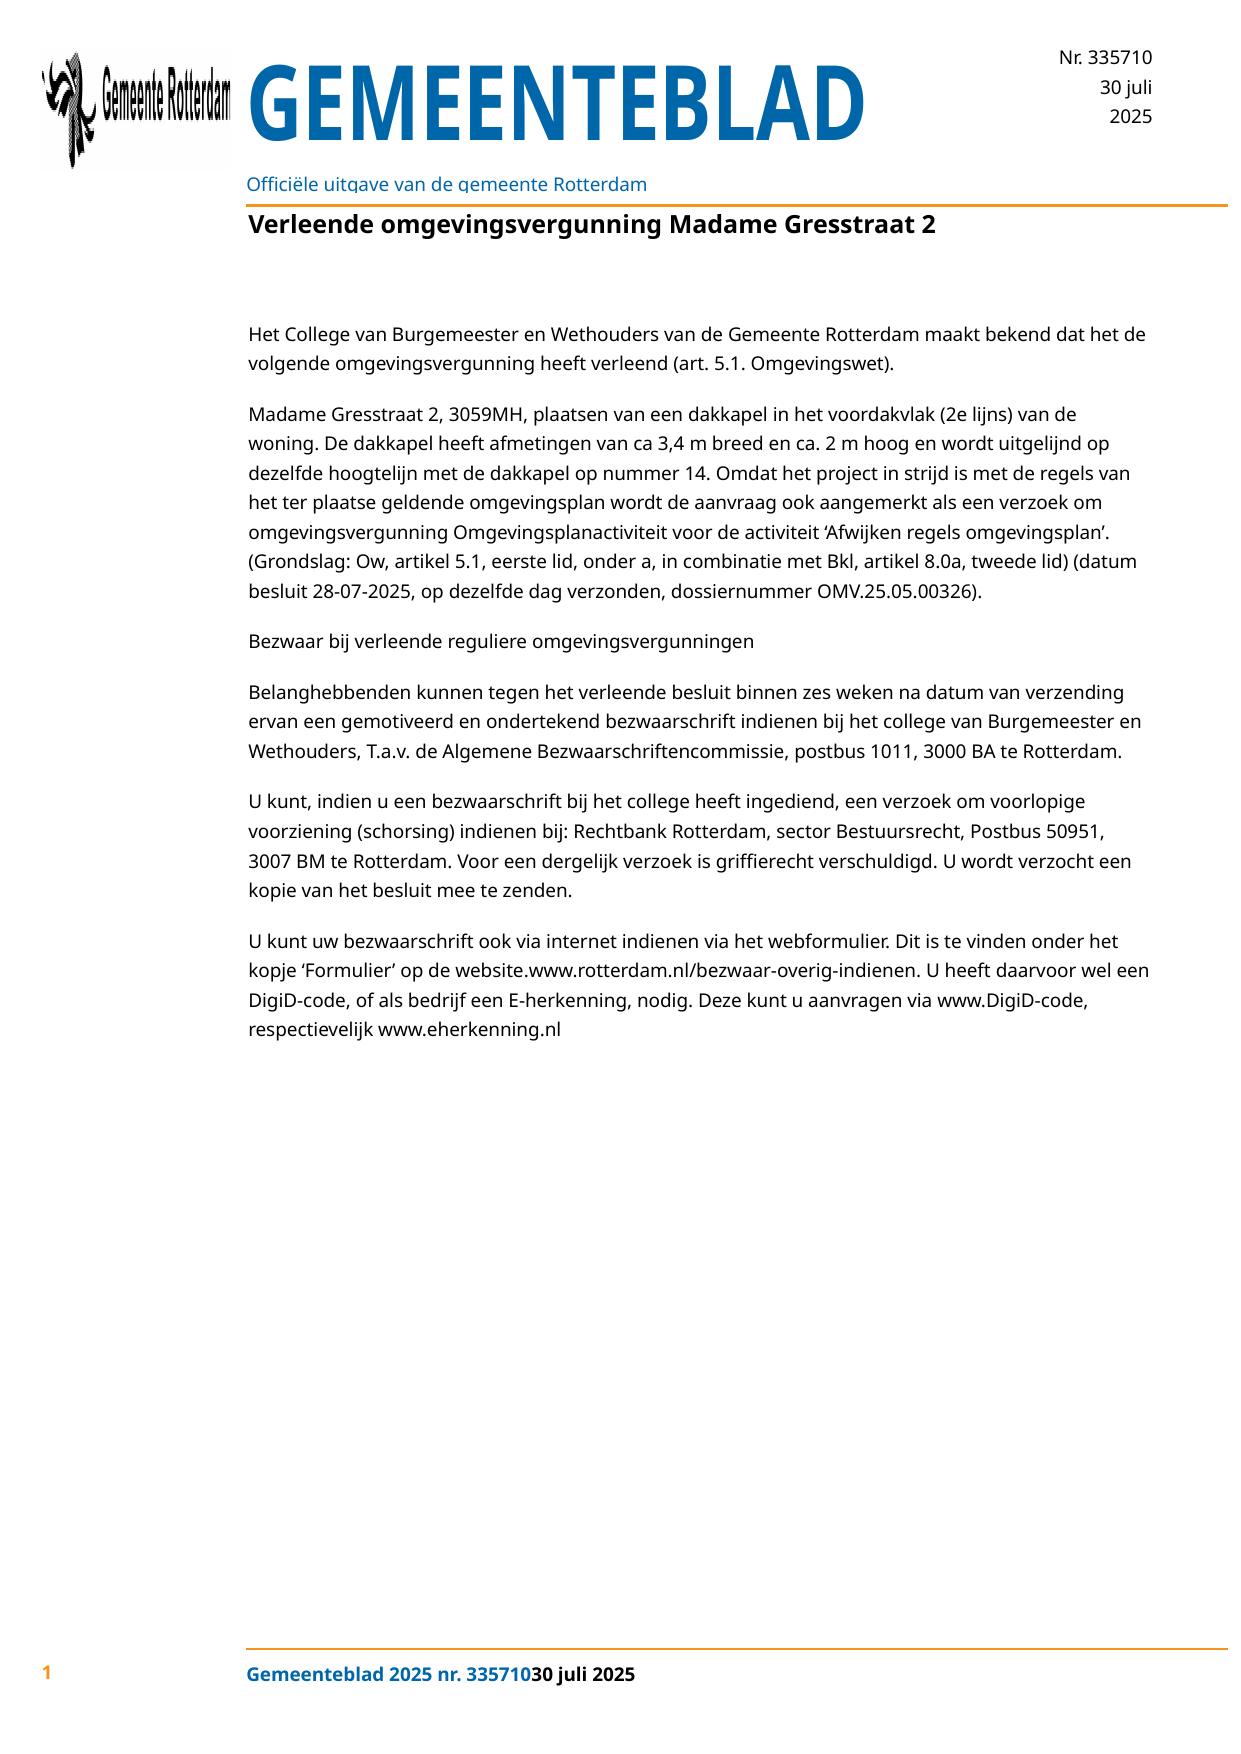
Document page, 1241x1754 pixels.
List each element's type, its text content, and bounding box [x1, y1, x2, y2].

text U kunt uw bezwaarschrift ook via internet indienen via het webformulier. Dit is te vinden onder het kopje ‘Formulier’ op de website.www.rotterdam.nl/bezwaar-overig-indienen. U heeft daarvoor wel een DigiD-code, of als bedrijf een E-herkenning, nodig. Deze kunt u aanvragen via www.DigiD-code, respectievelijk www.eherkenning.nl [248, 928, 1152, 1042]
text Bezwaar bij verleende reguliere omgevingsvergunningen [248, 629, 1152, 654]
text Madame Gresstraat 2, 3059MH, plaatsen van een dakkapel in het voordakvlak (2e lijns) van de woning. De dakkapel heeft afmetingen van ca 3,4 m breed en ca. 2 m hoog en wordt uitgelijnd op dezelfde hoogtelijn met de dakkapel op nummer 14. Omdat het project in strijd is met de regels van het ter plaatse geldende omgevingsplan wordt de aanvraag ook aangemerkt als een verzoek om omgevingsvergunning Omgevingsplanactiviteit voor de activiteit ‘Afwijken regels omgevingsplan’. (Grondslag: Ow, artikel 5.1, eerste lid, onder a, in combinatie met Bkl, artikel 8.0a, tweede lid) (datum besluit 28-07-2025, op dezelfde dag verzonden, dossiernummer OMV.25.05.00326). [248, 401, 1152, 604]
text Het College van Burgemeester en Wethouders van de Gemeente Rotterdam maakt bekend dat het de volgende omgevingsvergunning heeft verleend (art. 5.1. Omgevingswet). [248, 321, 1152, 376]
text Verleende omgevingsvergunning Madame Gresstraat 2 [248, 207, 1152, 241]
text U kunt, indien u een bezwaarschrift bij het college heeft ingediend, een verzoek om voorlopige voorziening (schorsing) indienen bij: Rechtbank Rotterdam, sector Bestuursrecht, Postbus 50951, 3007 BM te Rotterdam. Voor een dergelijk verzoek is griffierecht verschuldigd. U wordt verzocht een kopie van het besluit mee te zenden. [248, 789, 1152, 903]
picture [41, 47, 231, 172]
text Belanghebbenden kunnen tegen het verleende besluit binnen zes weken na datum van verzending ervan een gemotiveerd en ondertekend bezwaarschrift indienen bij het college van Burgemeester en Wethouders, T.a.v. de Algemene Bezwaarschriftencommissie, postbus 1011, 3000 BA te Rotterdam. [248, 679, 1152, 764]
